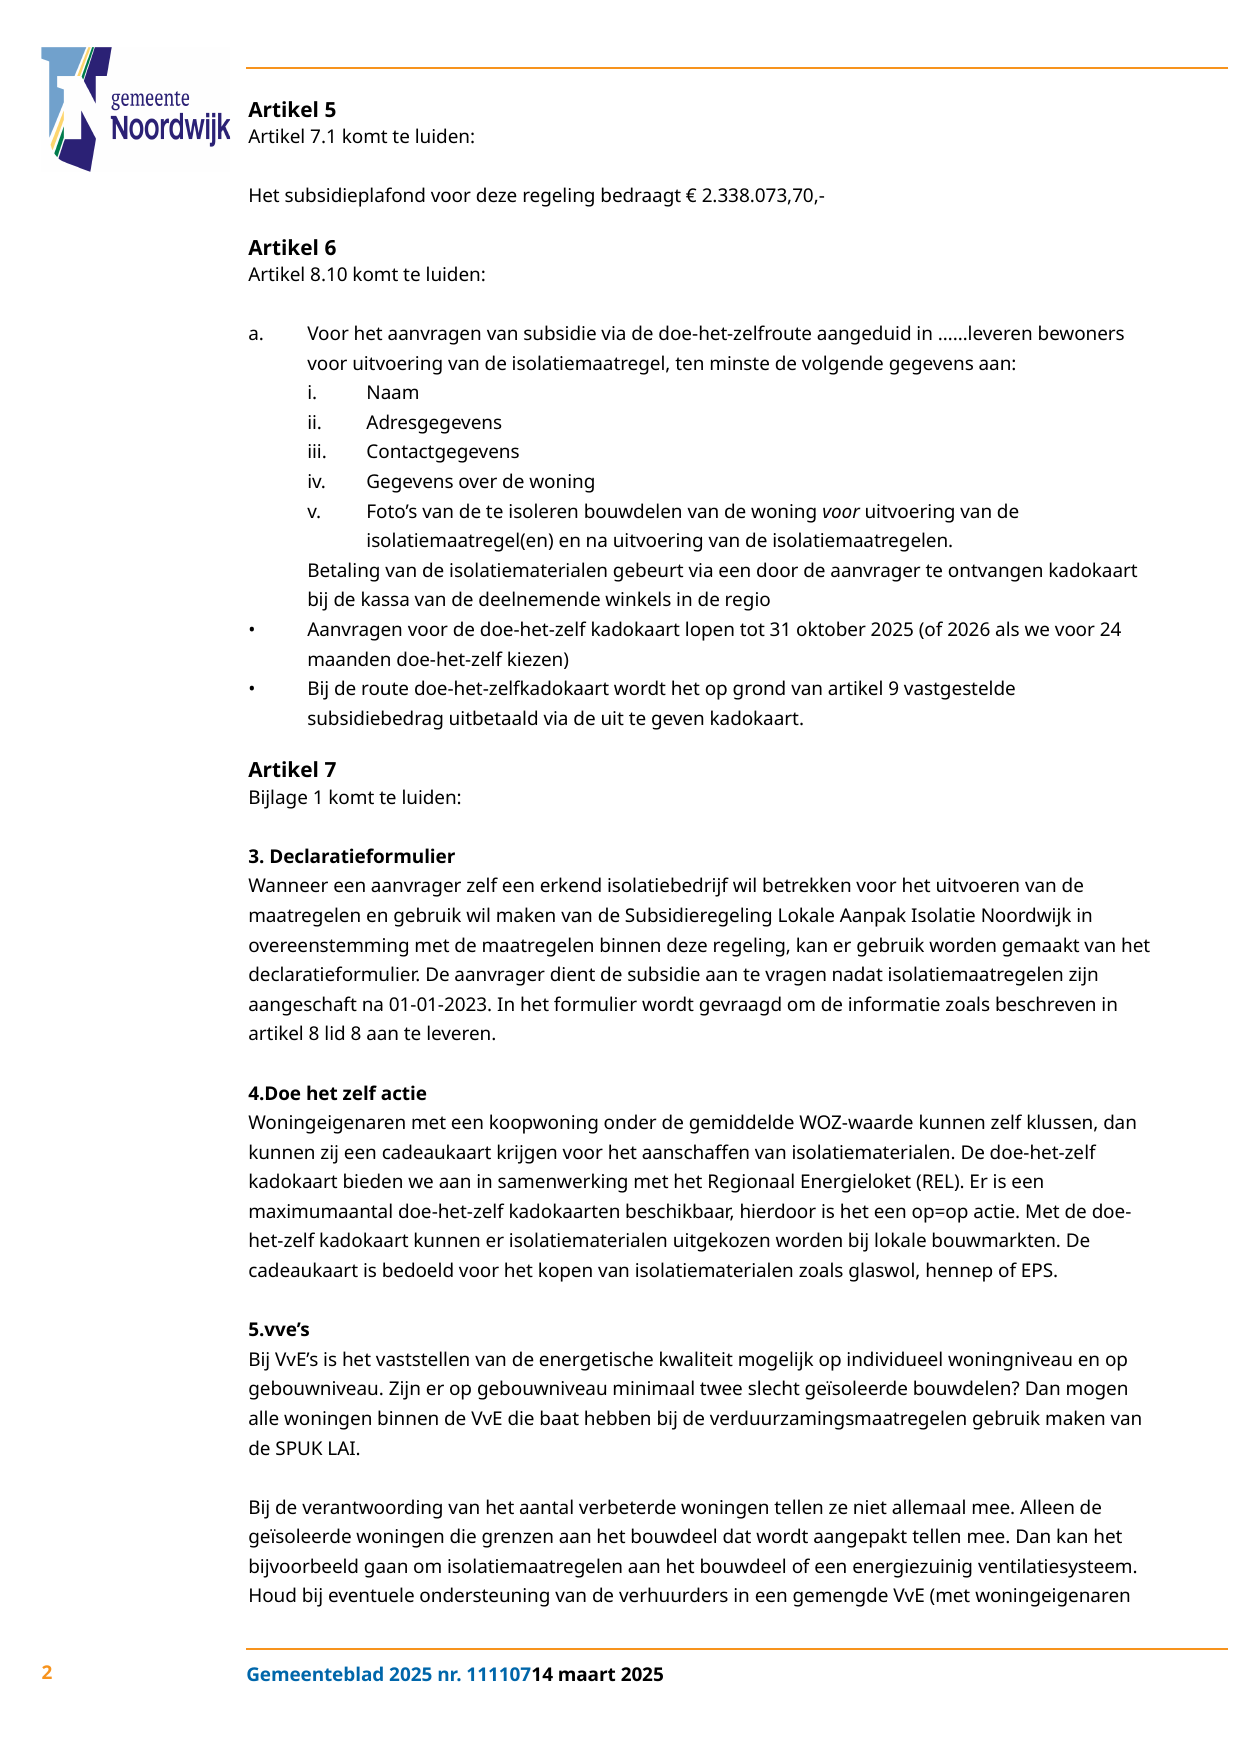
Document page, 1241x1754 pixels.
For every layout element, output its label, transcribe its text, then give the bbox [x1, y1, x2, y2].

list Gegevens over de woning [307, 468, 1152, 494]
text 5.vve’s [248, 1316, 1152, 1342]
text Woningeigenaren met een koopwoning onder de gemiddelde WOZ-waarde kunnen zelf klussen, dan kunnen zij een cadeaukaart krijgen voor het aanschaffen van isolatiematerialen. De doe-het-zelf kadokaart bieden we aan in samenwerking met het Regionaal Energieloket (REL). Er is een maximumaantal doe-het-zelf kadokaarten beschikbaar, hierdoor is het een op=op actie. Met de doe-het-zelf kadokaart kunnen er isolatiematerialen uitgekozen worden bij lokale bouwmarkten. De cadeaukaart is bedoeld voor het kopen van isolatiematerialen zoals glaswol, hennep of EPS. [248, 1109, 1152, 1283]
text Bij VvE’s is het vaststellen van de energetische kwaliteit mogelijk op individueel woningniveau en op gebouwniveau. Zijn er op gebouwniveau minimaal twee slecht geïsoleerde bouwdelen? Dan mogen alle woningen binnen de VvE die baat hebben bij de verduurzamingsmaatregelen gebruik maken van de SPUK LAI. [248, 1346, 1152, 1460]
text Bij de verantwoording van het aantal verbeterde woningen tellen ze niet allemaal mee. Alleen de geïsoleerde woningen die grenzen aan het bouwdeel dat wordt aangepakt tellen mee. Dan kan het bijvoorbeeld gaan om isolatiemaatregelen aan het bouwdeel of een energiezuinig ventilatiesysteem. Houd bij eventuele ondersteuning van de verhuurders in een gemengde VvE (met woningeigenaren [248, 1494, 1152, 1608]
picture [41, 47, 231, 172]
list Bij de route doe-het-zelfkadokaart wordt het op grond van artikel 9 vastgestelde subsidiebedrag uitbetaald via de uit te geven kadokaart. [248, 675, 1152, 731]
text Artikel 5 [248, 95, 1152, 123]
list Voor het aanvragen van subsidie via de doe-het-zelfroute aangeduid in ……leveren bewoners voor uitvoering van de isolatiemaatregel, ten minste de volgende gegevens aan: [248, 320, 1152, 376]
list Adresgegevens [307, 409, 1152, 435]
list Foto’s van de te isoleren bouwdelen van de woning voor uitvoering van de isolatiemaatregel(en) en na uitvoering van de isolatiemaatregelen. [307, 498, 1152, 553]
text Bijlage 1 komt te luiden: [248, 784, 1152, 809]
list Betaling van de isolatiematerialen gebeurt via een door de aanvrager te ontvangen kadokaart bij de kassa van de deelnemende winkels in de regio [248, 557, 1152, 612]
text Wanneer een aanvrager zelf een erkend isolatiebedrijf wil betrekken voor het uitvoeren van de maatregelen en gebruik wil maken van de Subsidieregeling Lokale Aanpak Isolatie Noordwijk in overeenstemming met de maatregelen binnen deze regeling, kan er gebruik worden gemaakt van het declaratieformulier. De aanvrager dient de subsidie aan te vragen nadat isolatiemaatregelen zijn aangeschaft na 01-01-2023. In het formulier wordt gevraagd om de informatie zoals beschreven in artikel 8 lid 8 aan te leveren. [248, 873, 1152, 1046]
text Artikel 7 [248, 755, 1152, 784]
list Naam [307, 379, 1152, 405]
list Aanvragen voor de doe-het-zelf kadokaart lopen tot 31 oktober 2025 (of 2026 als we voor 24 maanden doe-het-zelf kiezen) [248, 616, 1152, 672]
text 3. Declaratieformulier [248, 843, 1152, 869]
text Artikel 8.10 komt te luiden: [248, 261, 1152, 287]
text 4.Doe het zelf actie [248, 1080, 1152, 1105]
list Contactgegevens [307, 439, 1152, 464]
text Artikel 7.1 komt te luiden: [248, 123, 1152, 149]
text Het subsidieplafond voor deze regeling bedraagt € 2.338.073,70,- [248, 182, 1152, 208]
text Artikel 6 [248, 233, 1152, 261]
